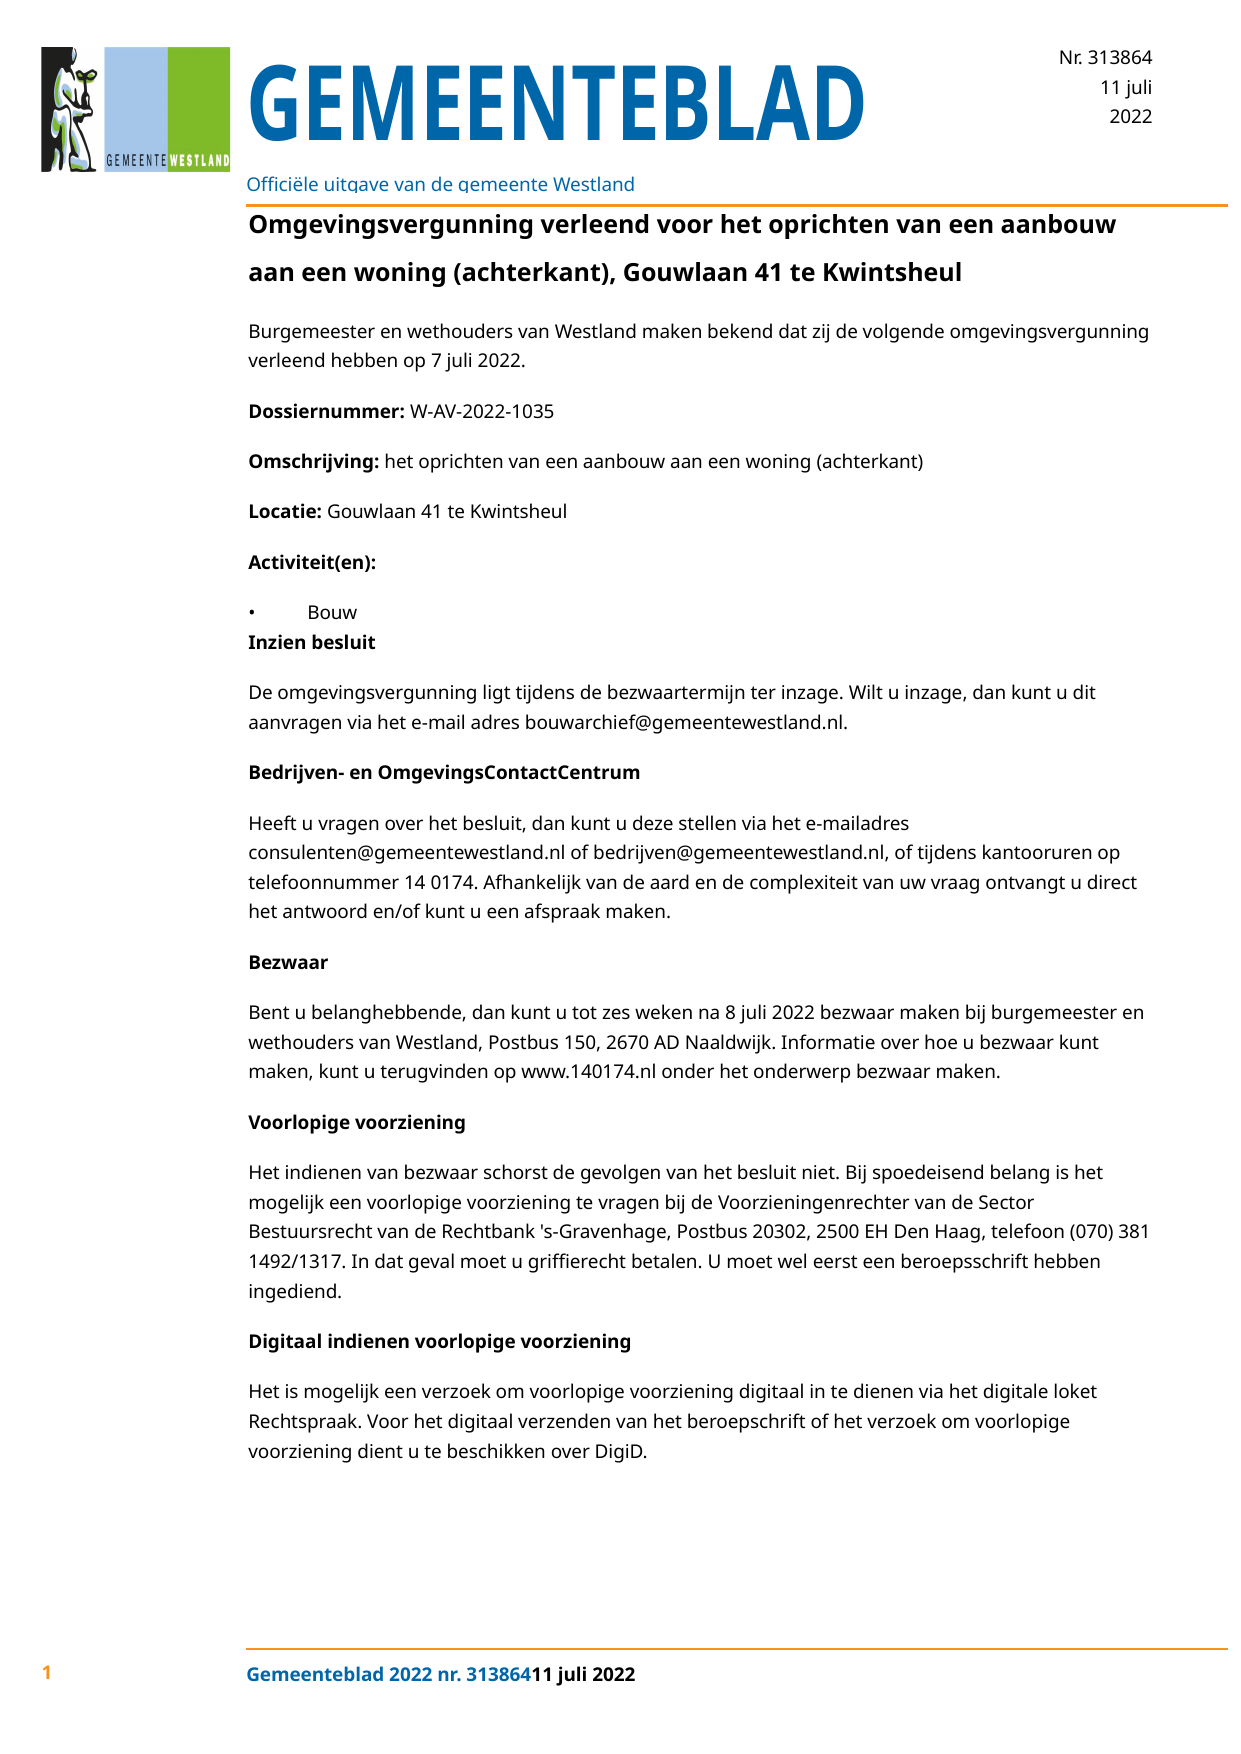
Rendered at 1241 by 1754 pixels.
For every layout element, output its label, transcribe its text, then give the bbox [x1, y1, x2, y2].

text Burgemeester en wethouders van Westland maken bekend dat zij de volgende omgevingsvergunning verleend hebben op 7 juli 2022. [248, 318, 1152, 373]
text De omgevingsvergunning ligt tijdens de bezwaartermijn ter inzage. Wilt u inzage, dan kunt u dit aanvragen via het e-mail adres bouwarchief@gemeentewestland.nl. [248, 679, 1152, 735]
text Het indienen van bezwaar schorst de gevolgen van het besluit niet. Bij spoedeisend belang is het mogelijk een voorlopige voorziening te vragen bij de Voorzieningenrechter van de Sector Bestuursrecht van de Rechtbank 's-Gravenhage, Postbus 20302, 2500 EH Den Haag, telefoon (070) 381 1492/1317. In dat geval moet u griffierecht betalen. U moet wel eerst een beroepsschrift hebben ingediend. [248, 1159, 1152, 1304]
text Omschrijving: het oprichten van een aanbouw aan een woning (achterkant) [248, 448, 1152, 474]
text Dossiernummer: W-AV-2022-1035 [248, 398, 1152, 424]
text Omgevingsvergunning verleend voor het oprichten van een aanbouw aan een woning (achterkant), Gouwlaan 41 te Kwintsheul [248, 207, 1152, 288]
text Bedrijven- en OmgevingsContactCentrum [248, 759, 1152, 785]
text Voorlopige voorziening [248, 1109, 1152, 1135]
text Het is mogelijk een verzoek om voorlopige voorziening digitaal in te dienen via het digitale loket Rechtspraak. Voor het digitaal verzenden van het beroepschrift of het verzoek om voorlopige voorziening dient u te beschikken over DigiD. [248, 1379, 1152, 1464]
text Heeft u vragen over het besluit, dan kunt u deze stellen via het e-mailadres consulenten@gemeentewestland.nl of bedrijven@gemeentewestland.nl, of tijdens kantooruren op telefoonnummer 14 0174. Afhankelijk van de aard en de complexiteit van uw vraag ontvangt u direct het antwoord en/of kunt u een afspraak maken. [248, 810, 1152, 924]
text Locatie: Gouwlaan 41 te Kwintsheul [248, 499, 1152, 524]
text Inzien besluit [248, 629, 1152, 655]
text Digitaal indienen voorlopige voorziening [248, 1328, 1152, 1354]
text Bent u belanghebbende, dan kunt u tot zes weken na 8 juli 2022 bezwaar maken bij burgemeester en wethouders van Westland, Postbus 150, 2670 AD Naaldwijk. Informatie over hoe u bezwaar kunt maken, kunt u terugvinden op www.140174.nl onder het onderwerp bezwaar maken. [248, 999, 1152, 1084]
text Bezwaar [248, 949, 1152, 975]
list Bouw [248, 599, 1152, 625]
picture [41, 47, 231, 172]
text Activiteit(en): [248, 549, 1152, 575]
